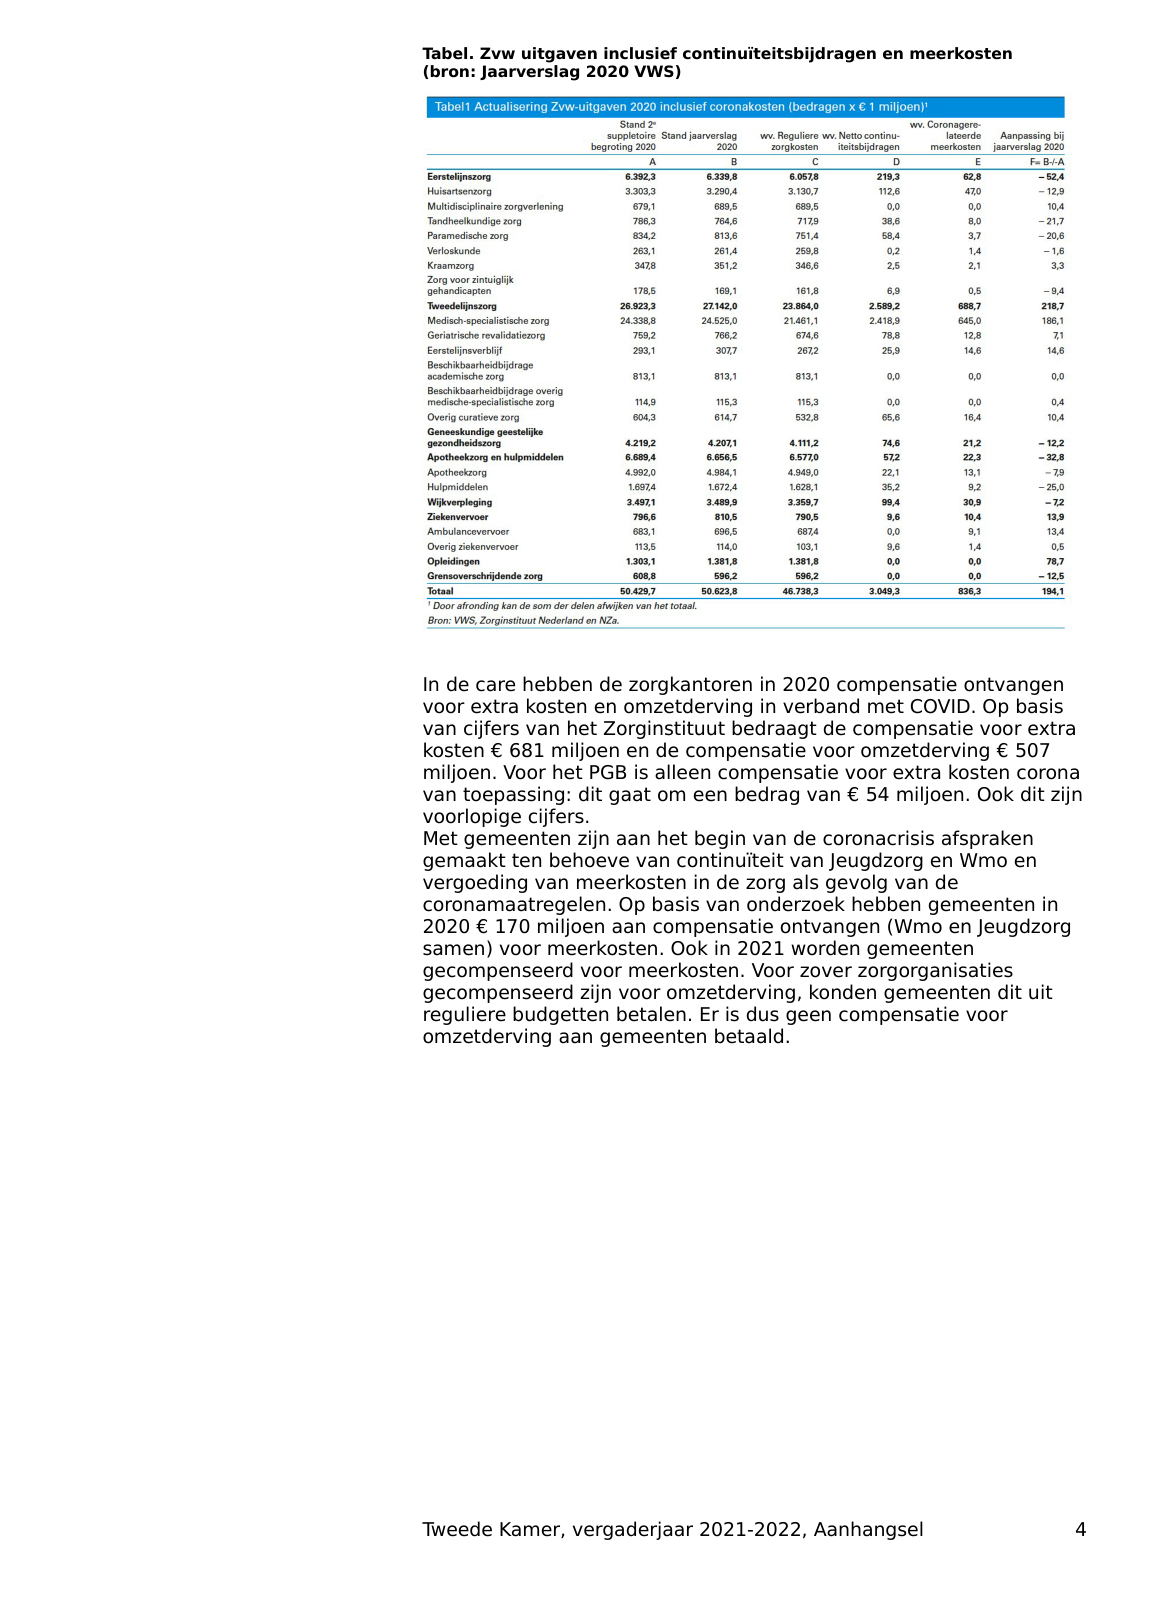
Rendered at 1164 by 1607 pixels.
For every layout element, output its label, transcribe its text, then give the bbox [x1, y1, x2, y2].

text Tabel. Zvw uitgaven inclusief continuïteitsbijdragen en meerkosten (bron: Jaarverslag 2020 VWS) [422, 45, 1072, 81]
text In de care hebben de zorgkantoren in 2020 compensatie ontvangen voor extra kosten en omzetderving in verband met COVID. Op basis van cijfers van het Zorginstituut bedraagt de compensatie voor extra kosten € 681 miljoen en de compensatie voor omzetderving € 507 miljoen. Voor het PGB is alleen compensatie voor extra kosten corona van toepassing: dit gaat om een bedrag van € 54 miljoen. Ook dit zijn voorlopige cijfers. [422, 674, 1087, 828]
text Met gemeenten zijn aan het begin van de coronacrisis afspraken gemaakt ten behoeve van continuïteit van Jeugdzorg en Wmo en vergoeding van meerkosten in de zorg als gevolg van de coronamaatregelen. Op basis van onderzoek hebben gemeenten in 2020 € 170 miljoen aan compensatie ontvangen (Wmo en Jeugdzorg samen) voor meerkosten. Ook in 2021 worden gemeenten gecompenseerd voor meerkosten. Voor zover zorgorganisaties gecompenseerd zijn voor omzetderving, konden gemeenten dit uit reguliere budgetten betalen. Er is dus geen compensatie voor omzetderving aan gemeenten betaald. [422, 828, 1087, 1048]
picture [422, 92, 1072, 631]
